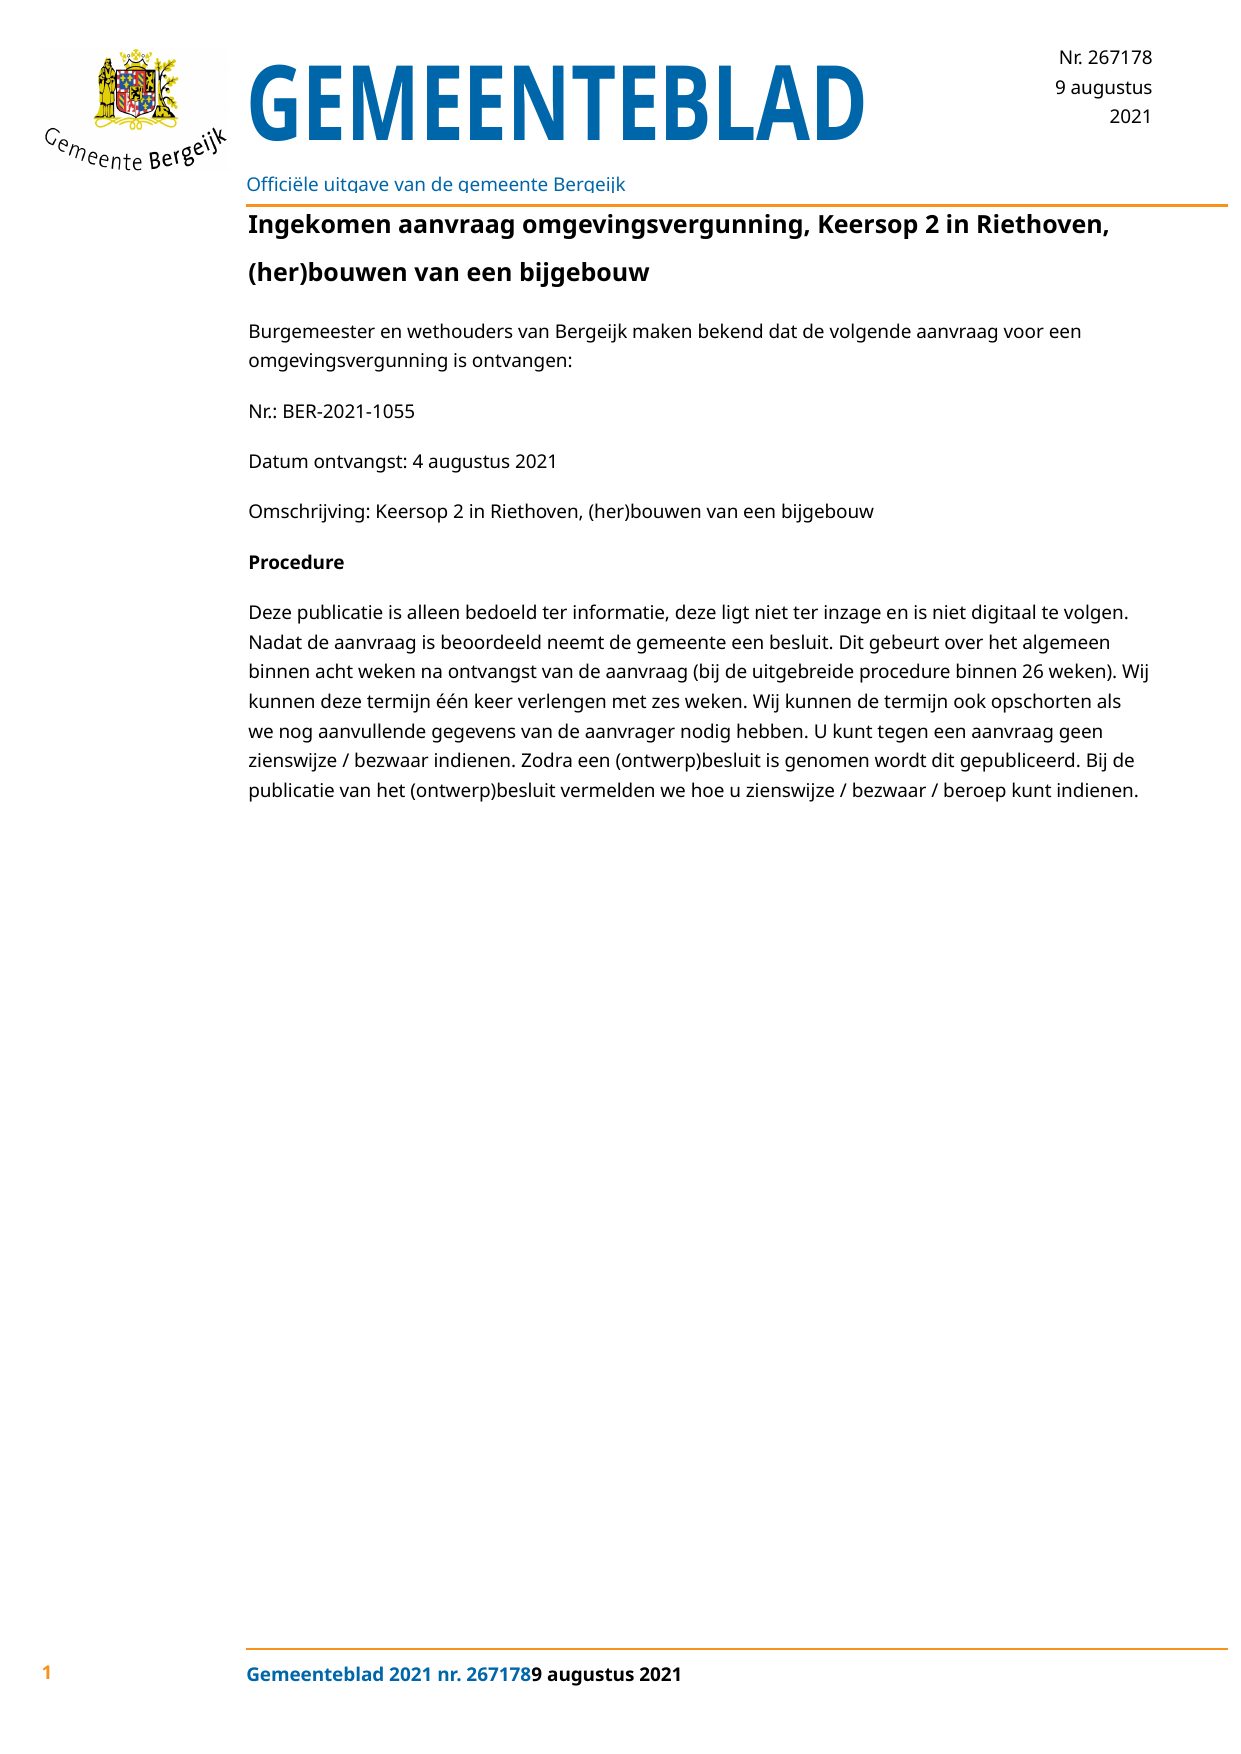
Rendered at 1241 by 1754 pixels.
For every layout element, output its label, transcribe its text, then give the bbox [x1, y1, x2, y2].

text Nr.: BER-2021-1055 [248, 398, 1152, 424]
text Procedure [248, 549, 1152, 575]
picture [41, 47, 231, 172]
text Datum ontvangst: 4 augustus 2021 [248, 448, 1152, 474]
text Ingekomen aanvraag omgevingsvergunning, Keersop 2 in Riethoven, (her)bouwen van een bijgebouw [248, 207, 1152, 288]
text Burgemeester en wethouders van Bergeijk maken bekend dat de volgende aanvraag voor een omgevingsvergunning is ontvangen: [248, 318, 1152, 373]
text Omschrijving: Keersop 2 in Riethoven, (her)bouwen van een bijgebouw [248, 499, 1152, 524]
text Deze publicatie is alleen bedoeld ter informatie, deze ligt niet ter inzage en is niet digitaal te volgen. Nadat de aanvraag is beoordeeld neemt de gemeente een besluit. Dit gebeurt over het algemeen binnen acht weken na ontvangst van de aanvraag (bij de uitgebreide procedure binnen 26 weken). Wij kunnen deze termijn één keer verlengen met zes weken. Wij kunnen de termijn ook opschorten als we nog aanvullende gegevens van de aanvrager nodig hebben. U kunt tegen een aanvraag geen zienswijze / bezwaar indienen. Zodra een (ontwerp)besluit is genomen wordt dit gepubliceerd. Bij de publicatie van het (ontwerp)besluit vermelden we hoe u zienswijze / bezwaar / beroep kunt indienen. [248, 599, 1152, 803]
